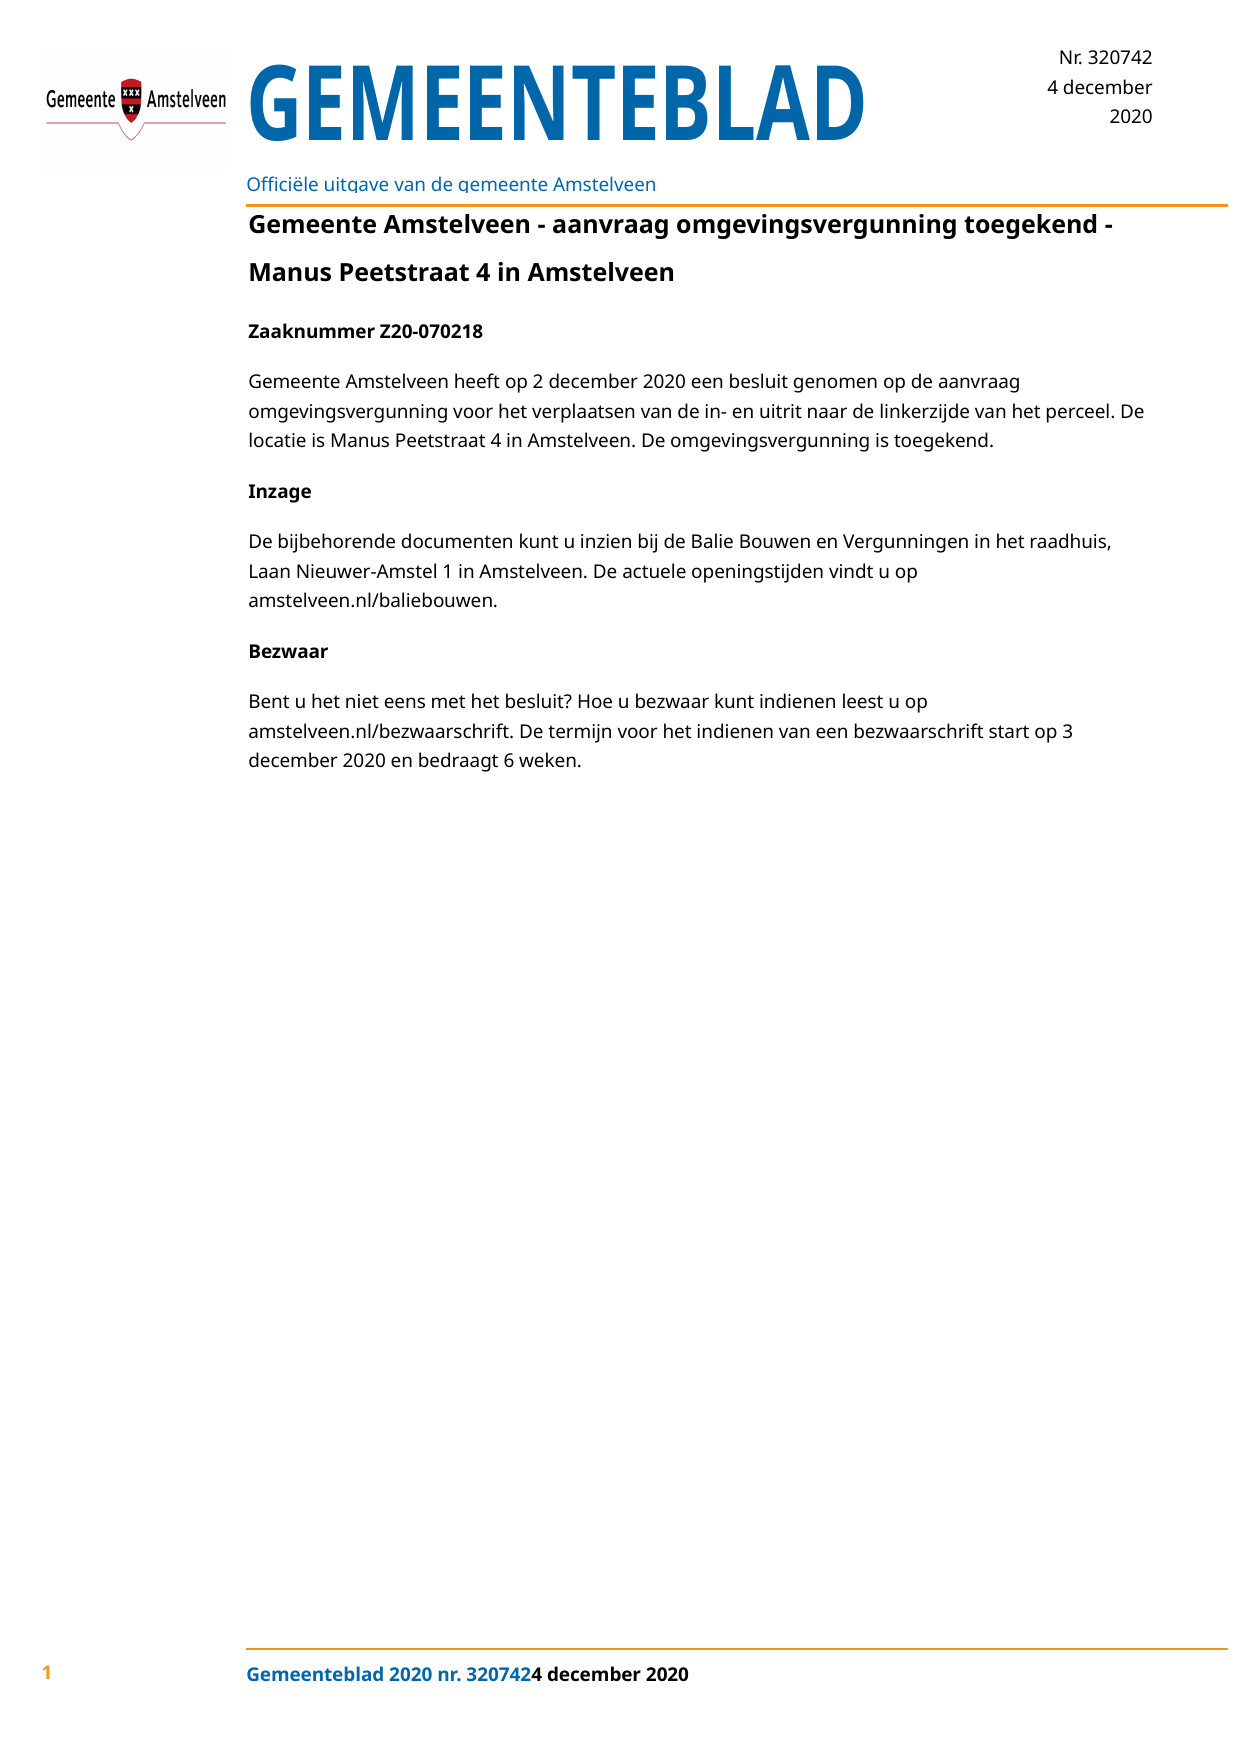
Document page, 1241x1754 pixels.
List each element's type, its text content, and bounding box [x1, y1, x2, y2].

text Gemeente Amstelveen - aanvraag omgevingsvergunning toegekend - Manus Peetstraat 4 in Amstelveen [248, 207, 1152, 288]
text Bent u het niet eens met het besluit? Hoe u bezwaar kunt indienen leest u op amstelveen.nl/bezwaarschrift. De termijn voor het indienen van een bezwaarschrift start op 3 december 2020 en bedraagt 6 weken. [248, 688, 1152, 773]
text Zaaknummer Z20-070218 [248, 318, 1152, 344]
text Gemeente Amstelveen heeft op 2 december 2020 een besluit genomen op de aanvraag omgevingsvergunning voor het verplaatsen van de in- en uitrit naar de linkerzijde van het perceel. De locatie is Manus Peetstraat 4 in Amstelveen. De omgevingsvergunning is toegekend. [248, 368, 1152, 453]
text De bijbehorende documenten kunt u inzien bij de Balie Bouwen en Vergunningen in het raadhuis, Laan Nieuwer-Amstel 1 in Amstelveen. De actuele openingstijden vindt u op amstelveen.nl/baliebouwen. [248, 528, 1152, 613]
text Bezwaar [248, 638, 1152, 664]
picture [41, 47, 231, 172]
text Inzage [248, 478, 1152, 504]
